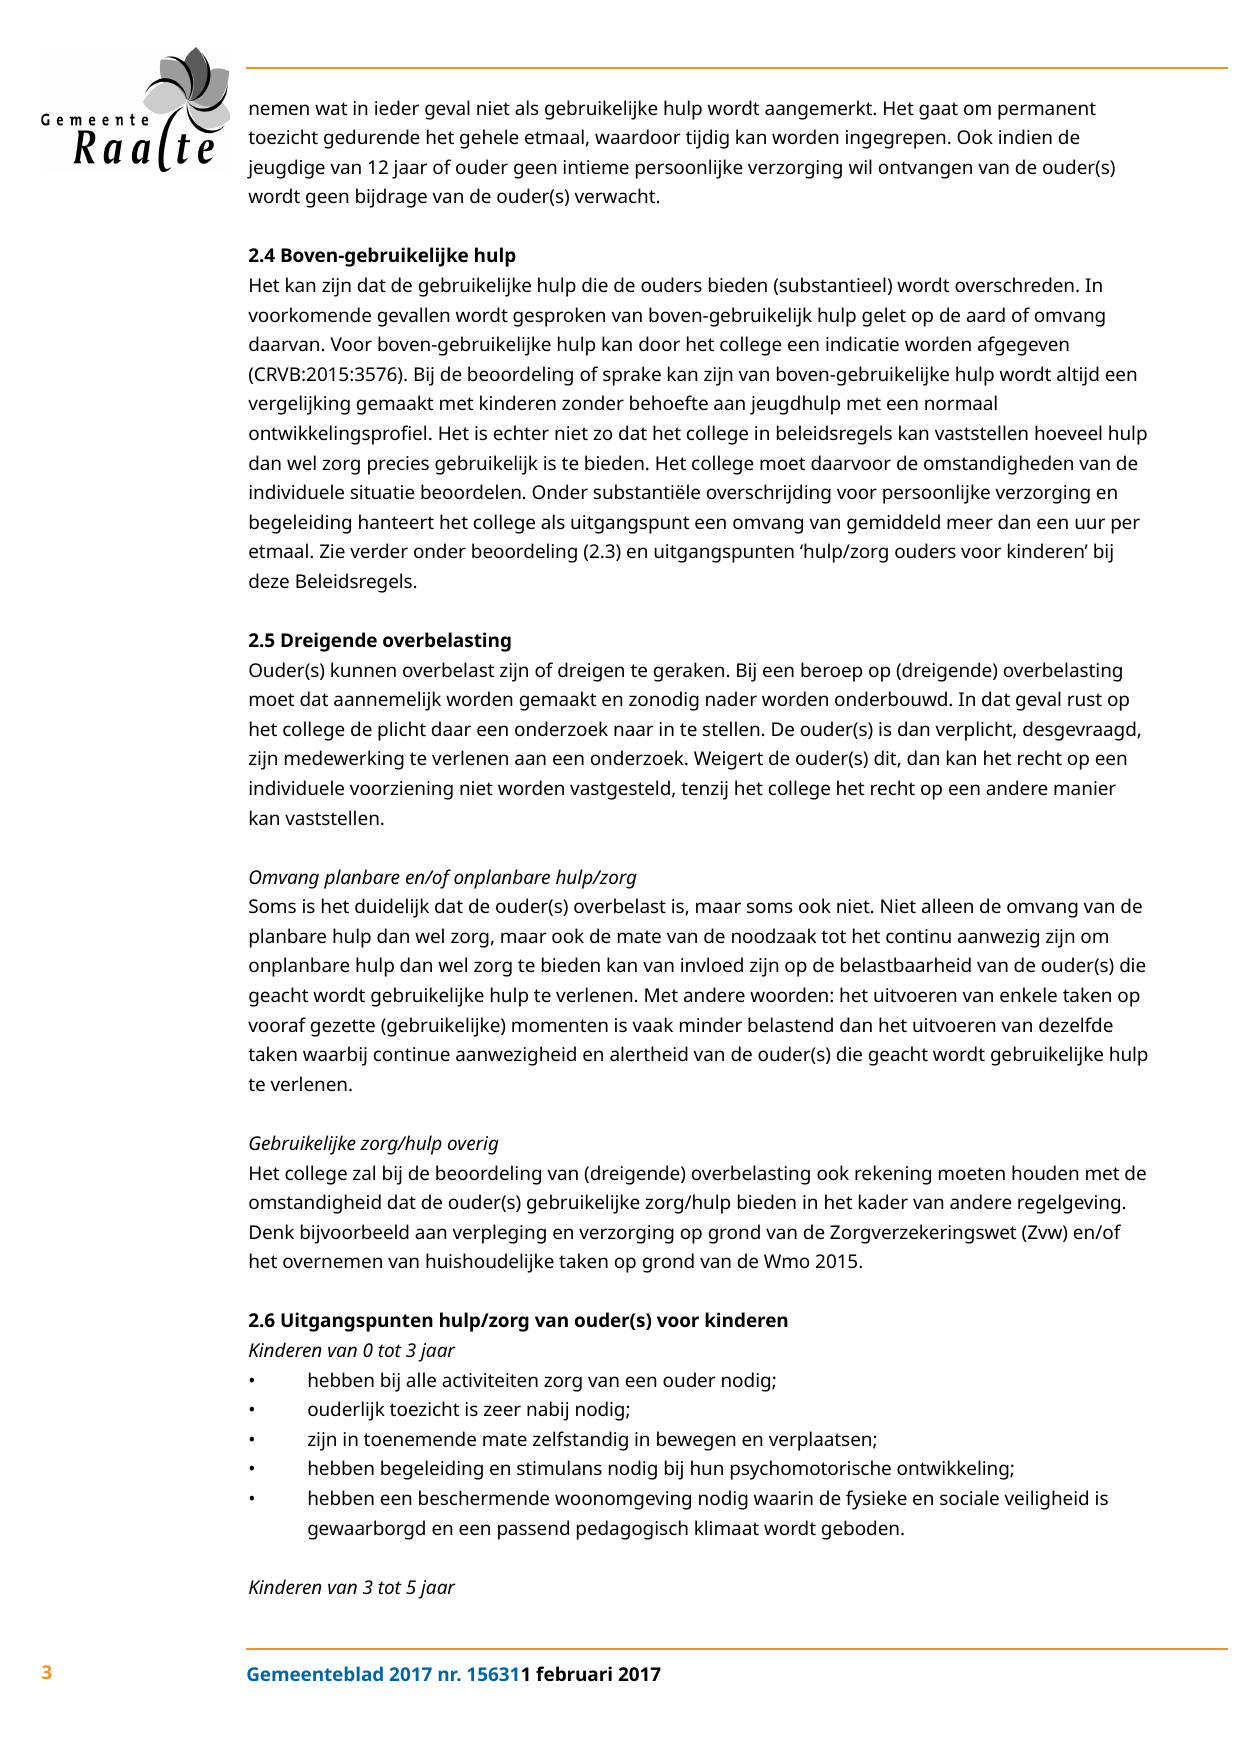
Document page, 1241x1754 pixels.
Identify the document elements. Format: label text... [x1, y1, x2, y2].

picture [41, 47, 231, 172]
list hebben een beschermende woonomgeving nodig waarin de fysieke en sociale veiligheid is gewaarborgd en een passend pedagogisch klimaat wordt geboden. [248, 1485, 1152, 1541]
text Ouder(s) kunnen overbelast zijn of dreigen te geraken. Bij een beroep op (dreigende) overbelasting moet dat aannemelijk worden gemaakt en zonodig nader worden onderbouwd. In dat geval rust op het college de plicht daar een onderzoek naar in te stellen. De ouder(s) is dan verplicht, desgevraagd, zijn medewerking te verlenen aan een onderzoek. Weigert de ouder(s) dit, dan kan het recht op een individuele voorziening niet worden vastgesteld, tenzij het college het recht op een andere manier kan vaststellen. [248, 657, 1152, 831]
text Kinderen van 3 tot 5 jaar [248, 1574, 1152, 1600]
text 2.6 Uitgangspunten hulp/zorg van ouder(s) voor kinderen [248, 1308, 1152, 1333]
text Omvang planbare en/of onplanbare hulp/zorg [248, 864, 1152, 890]
list ouderlijk toezicht is zeer nabij nodig; [248, 1396, 1152, 1422]
text nemen wat in ieder geval niet als gebruikelijke hulp wordt aangemerkt. Het gaat om permanent toezicht gedurende het gehele etmaal, waardoor tijdig kan worden ingegrepen. Ook indien de jeugdige van 12 jaar of ouder geen intieme persoonlijke verzorging wil ontvangen van de ouder(s) wordt geen bijdrage van de ouder(s) verwacht. [248, 95, 1152, 209]
text Het college zal bij de beoordeling van (dreigende) overbelasting ook rekening moeten houden met de omstandigheid dat de ouder(s) gebruikelijke zorg/hulp bieden in het kader van andere regelgeving. Denk bijvoorbeeld aan verpleging en verzorging op grond van de Zorgverzekeringswet (Zvw) en/of het overnemen van huishoudelijke taken op grond van de Wmo 2015. [248, 1160, 1152, 1274]
list hebben bij alle activiteiten zorg van een ouder nodig; [248, 1367, 1152, 1393]
text Kinderen van 0 tot 3 jaar [248, 1337, 1152, 1363]
list zijn in toenemende mate zelfstandig in bewegen en verplaatsen; [248, 1426, 1152, 1452]
text 2.4 Boven-gebruikelijke hulp [248, 243, 1152, 268]
text Gebruikelijke zorg/hulp overig [248, 1130, 1152, 1156]
text Het kan zijn dat de gebruikelijke hulp die de ouders bieden (substantieel) wordt overschreden. In voorkomende gevallen wordt gesproken van boven-gebruikelijk hulp gelet op de aard of omvang daarvan. Voor boven-gebruikelijke hulp kan door het college een indicatie worden afgegeven (CRVB:2015:3576). Bij de beoordeling of sprake kan zijn van boven-gebruikelijke hulp wordt altijd een vergelijking gemaakt met kinderen zonder behoefte aan jeugdhulp met een normaal ontwikkelingsprofiel. Het is echter niet zo dat het college in beleidsregels kan vaststellen hoeveel hulp dan wel zorg precies gebruikelijk is te bieden. Het college moet daarvoor de omstandigheden van de individuele situatie beoordelen. Onder substantiële overschrijding voor persoonlijke verzorging en begeleiding hanteert het college als uitgangspunt een omvang van gemiddeld meer dan een uur per etmaal. Zie verder onder beoordeling (2.3) en uitgangspunten ‘hulp/zorg ouders voor kinderen’ bij deze Beleidsregels. [248, 272, 1152, 594]
list hebben begeleiding en stimulans nodig bij hun psychomotorische ontwikkeling; [248, 1456, 1152, 1481]
text 2.5 Dreigende overbelasting [248, 627, 1152, 653]
text Soms is het duidelijk dat de ouder(s) overbelast is, maar soms ook niet. Niet alleen de omvang van de planbare hulp dan wel zorg, maar ook de mate van de noodzaak tot het continu aanwezig zijn om onplanbare hulp dan wel zorg te bieden kan van invloed zijn op de belastbaarheid van de ouder(s) die geacht wordt gebruikelijke hulp te verlenen. Met andere woorden: het uitvoeren van enkele taken op vooraf gezette (gebruikelijke) momenten is vaak minder belastend dan het uitvoeren van dezelfde taken waarbij continue aanwezigheid en alertheid van de ouder(s) die geacht wordt gebruikelijke hulp te verlenen. [248, 893, 1152, 1097]
